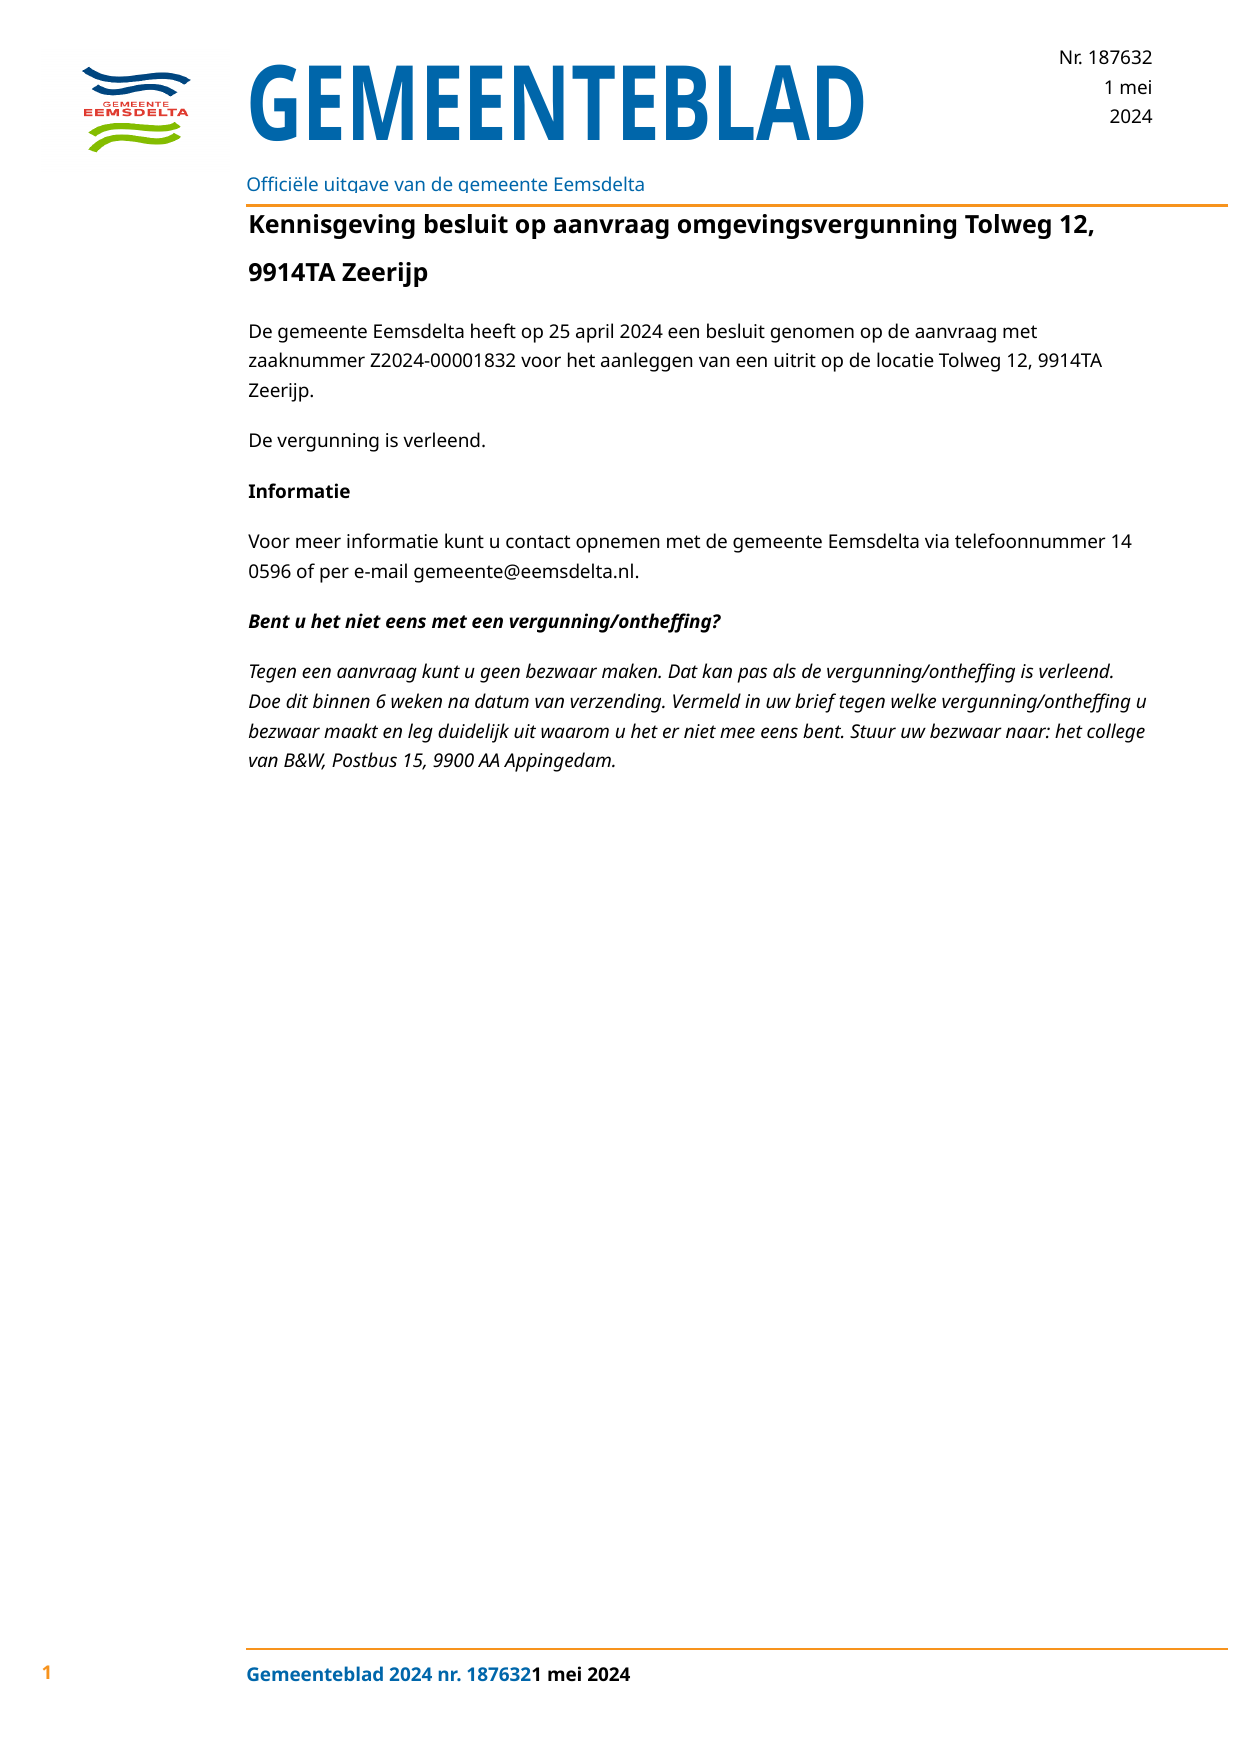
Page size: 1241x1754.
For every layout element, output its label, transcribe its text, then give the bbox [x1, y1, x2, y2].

text Bent u het niet eens met een vergunning/ontheffing? [248, 608, 1152, 634]
text Kennisgeving besluit op aanvraag omgevingsvergunning Tolweg 12, 9914TA Zeerijp [248, 207, 1152, 288]
text Tegen een aanvraag kunt u geen bezwaar maken. Dat kan pas als de vergunning/ontheffing is verleend. Doe dit binnen 6 weken na datum van verzending. Vermeld in uw brief tegen welke vergunning/ontheffing u bezwaar maakt en leg duidelijk uit waarom u het er niet mee eens bent. Stuur uw bezwaar naar: het college van B&W, Postbus 15, 9900 AA Appingedam. [248, 659, 1152, 773]
text De gemeente Eemsdelta heeft op 25 april 2024 een besluit genomen op de aanvraag met zaaknummer Z2024-00001832 voor het aanleggen van een uitrit op de locatie Tolweg 12, 9914TA Zeerijp. [248, 318, 1152, 403]
picture [41, 47, 231, 172]
text Voor meer informatie kunt u contact opnemen met de gemeente Eemsdelta via telefoonnummer 14 0596 of per e-mail gemeente@eemsdelta.nl. [248, 528, 1152, 584]
text Informatie [248, 478, 1152, 504]
text De vergunning is verleend. [248, 427, 1152, 453]
